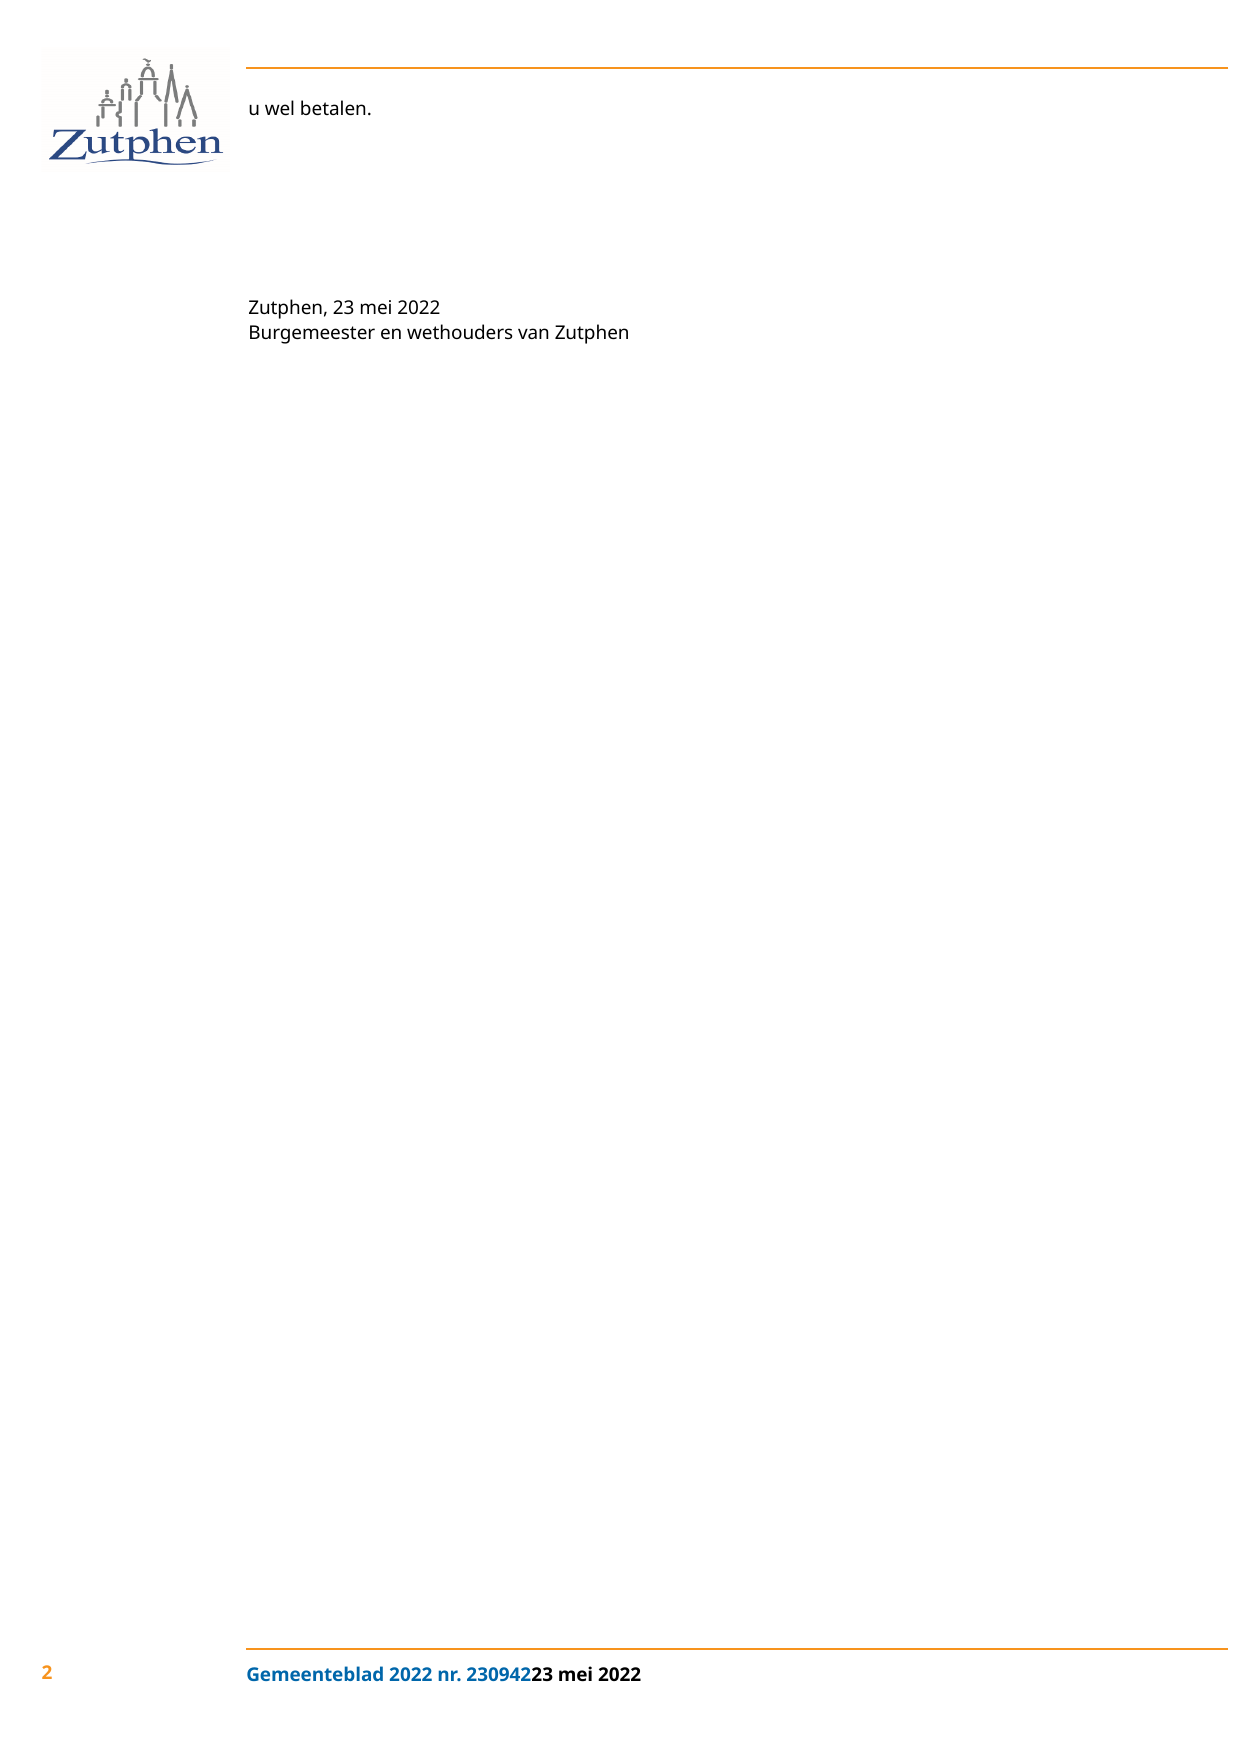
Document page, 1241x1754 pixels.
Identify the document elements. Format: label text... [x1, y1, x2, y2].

picture [41, 47, 231, 172]
text u wel betalen. [248, 95, 1152, 121]
text Burgemeester en wethouders van Zutphen [248, 319, 1152, 345]
text Zutphen, 23 mei 2022 [248, 294, 1152, 319]
